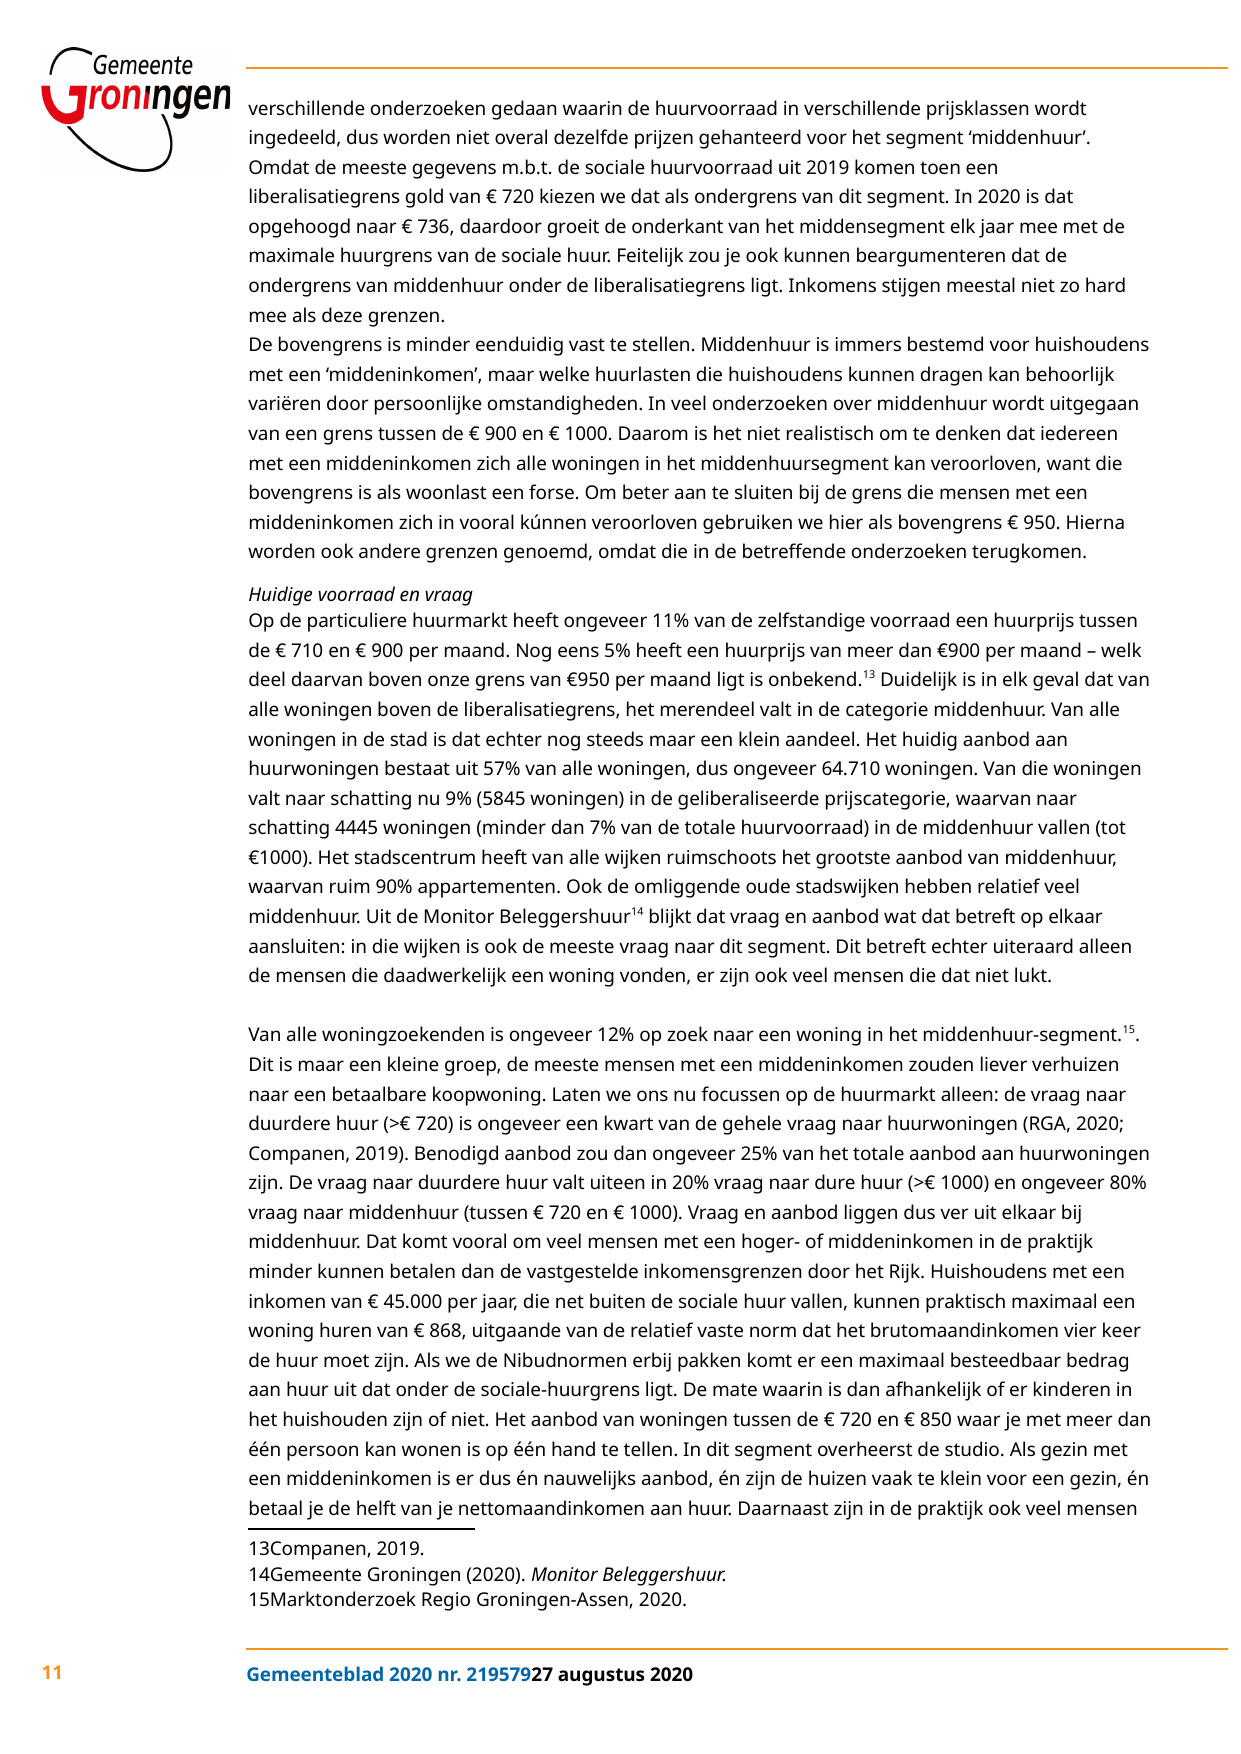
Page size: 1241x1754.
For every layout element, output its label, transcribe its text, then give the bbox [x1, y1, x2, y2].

text verschillende onderzoeken gedaan waarin de huurvoorraad in verschillende prijsklassen wordt ingedeeld, dus worden niet overal dezelfde prijzen gehanteerd voor het segment ‘middenhuur’. Omdat de meeste gegevens m.b.t. de sociale huurvoorraad uit 2019 komen toen een liberalisatiegrens gold van € 720 kiezen we dat als ondergrens van dit segment. In 2020 is dat opgehoogd naar € 736, daardoor groeit de onderkant van het middensegment elk jaar mee met de maximale huurgrens van de sociale huur. Feitelijk zou je ook kunnen beargumenteren dat de ondergrens van middenhuur onder de liberalisatiegrens ligt. Inkomens stijgen meestal niet zo hard mee als deze grenzen. [248, 95, 1152, 328]
text Van alle woningzoekenden is ongeveer 12% op zoek naar een woning in het middenhuur-segment.. Dit is maar een kleine groep, de meeste mensen met een middeninkomen zouden liever verhuizen naar een betaalbare koopwoning. Laten we ons nu focussen op de huurmarkt alleen: de vraag naar duurdere huur (>€ 720) is ongeveer een kwart van de gehele vraag naar huurwoningen (RGA, 2020; Companen, 2019). Benodigd aanbod zou dan ongeveer 25% van het totale aanbod aan huurwoningen zijn. De vraag naar duurdere huur valt uiteen in 20% vraag naar dure huur (>€ 1000) en ongeveer 80% vraag naar middenhuur (tussen € 720 en € 1000). Vraag en aanbod liggen dus ver uit elkaar bij middenhuur. Dat komt vooral om veel mensen met een hoger- of middeninkomen in de praktijk minder kunnen betalen dan de vastgestelde inkomensgrenzen door het Rijk. Huishoudens met een inkomen van € 45.000 per jaar, die net buiten de sociale huur vallen, kunnen praktisch maximaal een woning huren van € 868, uitgaande van de relatief vaste norm dat het brutomaandinkomen vier keer de huur moet zijn. Als we de Nibudnormen erbij pakken komt er een maximaal besteedbaar bedrag aan huur uit dat onder de sociale-huurgrens ligt. De mate waarin is dan afhankelijk of er kinderen in het huishouden zijn of niet. Het aanbod van woningen tussen de € 720 en € 850 waar je met meer dan één persoon kan wonen is op één hand te tellen. In dit segment overheerst de studio. Als gezin met een middeninkomen is er dus én nauwelijks aanbod, én zijn de huizen vaak te klein voor een gezin, én betaal je de helft van je nettomaandinkomen aan huur. Daarnaast zijn in de praktijk ook veel mensen [248, 1022, 1152, 1521]
text Gemeente Groningen (2020). Monitor Beleggershuur. [248, 1561, 1152, 1586]
picture [41, 47, 231, 172]
text Marktonderzoek Regio Groningen-Assen, 2020. [248, 1586, 1152, 1612]
text Companen, 2019. [248, 1535, 1152, 1561]
text Huidige voorraad en vraag [248, 582, 1152, 607]
text De bovengrens is minder eenduidig vast te stellen. Middenhuur is immers bestemd voor huishoudens met een ‘middeninkomen’, maar welke huurlasten die huishoudens kunnen dragen kan behoorlijk variëren door persoonlijke omstandigheden. In veel onderzoeken over middenhuur wordt uitgegaan van een grens tussen de € 900 en € 1000. Daarom is het niet realistisch om te denken dat iedereen met een middeninkomen zich alle woningen in het middenhuursegment kan veroorloven, want die bovengrens is als woonlast een forse. Om beter aan te sluiten bij de grens die mensen met een middeninkomen zich in vooral kúnnen veroorloven gebruiken we hier als bovengrens € 950. Hierna worden ook andere grenzen genoemd, omdat die in de betreffende onderzoeken terugkomen. [248, 331, 1152, 564]
text Op de particuliere huurmarkt heeft ongeveer 11% van de zelfstandige voorraad een huurprijs tussen de € 710 en € 900 per maand. Nog eens 5% heeft een huurprijs van meer dan €900 per maand – welk deel daarvan boven onze grens van €950 per maand ligt is onbekend. Duidelijk is in elk geval dat van alle woningen boven de liberalisatiegrens, het merendeel valt in de categorie middenhuur. Van alle woningen in de stad is dat echter nog steeds maar een klein aandeel. Het huidig aanbod aan huurwoningen bestaat uit 57% van alle woningen, dus ongeveer 64.710 woningen. Van die woningen valt naar schatting nu 9% (5845 woningen) in de geliberaliseerde prijscategorie, waarvan naar schatting 4445 woningen (minder dan 7% van de totale huurvoorraad) in de middenhuur vallen (tot €1000). Het stadscentrum heeft van alle wijken ruimschoots het grootste aanbod van middenhuur, waarvan ruim 90% appartementen. Ook de omliggende oude stadswijken hebben relatief veel middenhuur. Uit de Monitor Beleggershuur blijkt dat vraag en aanbod wat dat betreft op elkaar aansluiten: in die wijken is ook de meeste vraag naar dit segment. Dit betreft echter uiteraard alleen de mensen die daadwerkelijk een woning vonden, er zijn ook veel mensen die dat niet lukt. [248, 607, 1152, 988]
